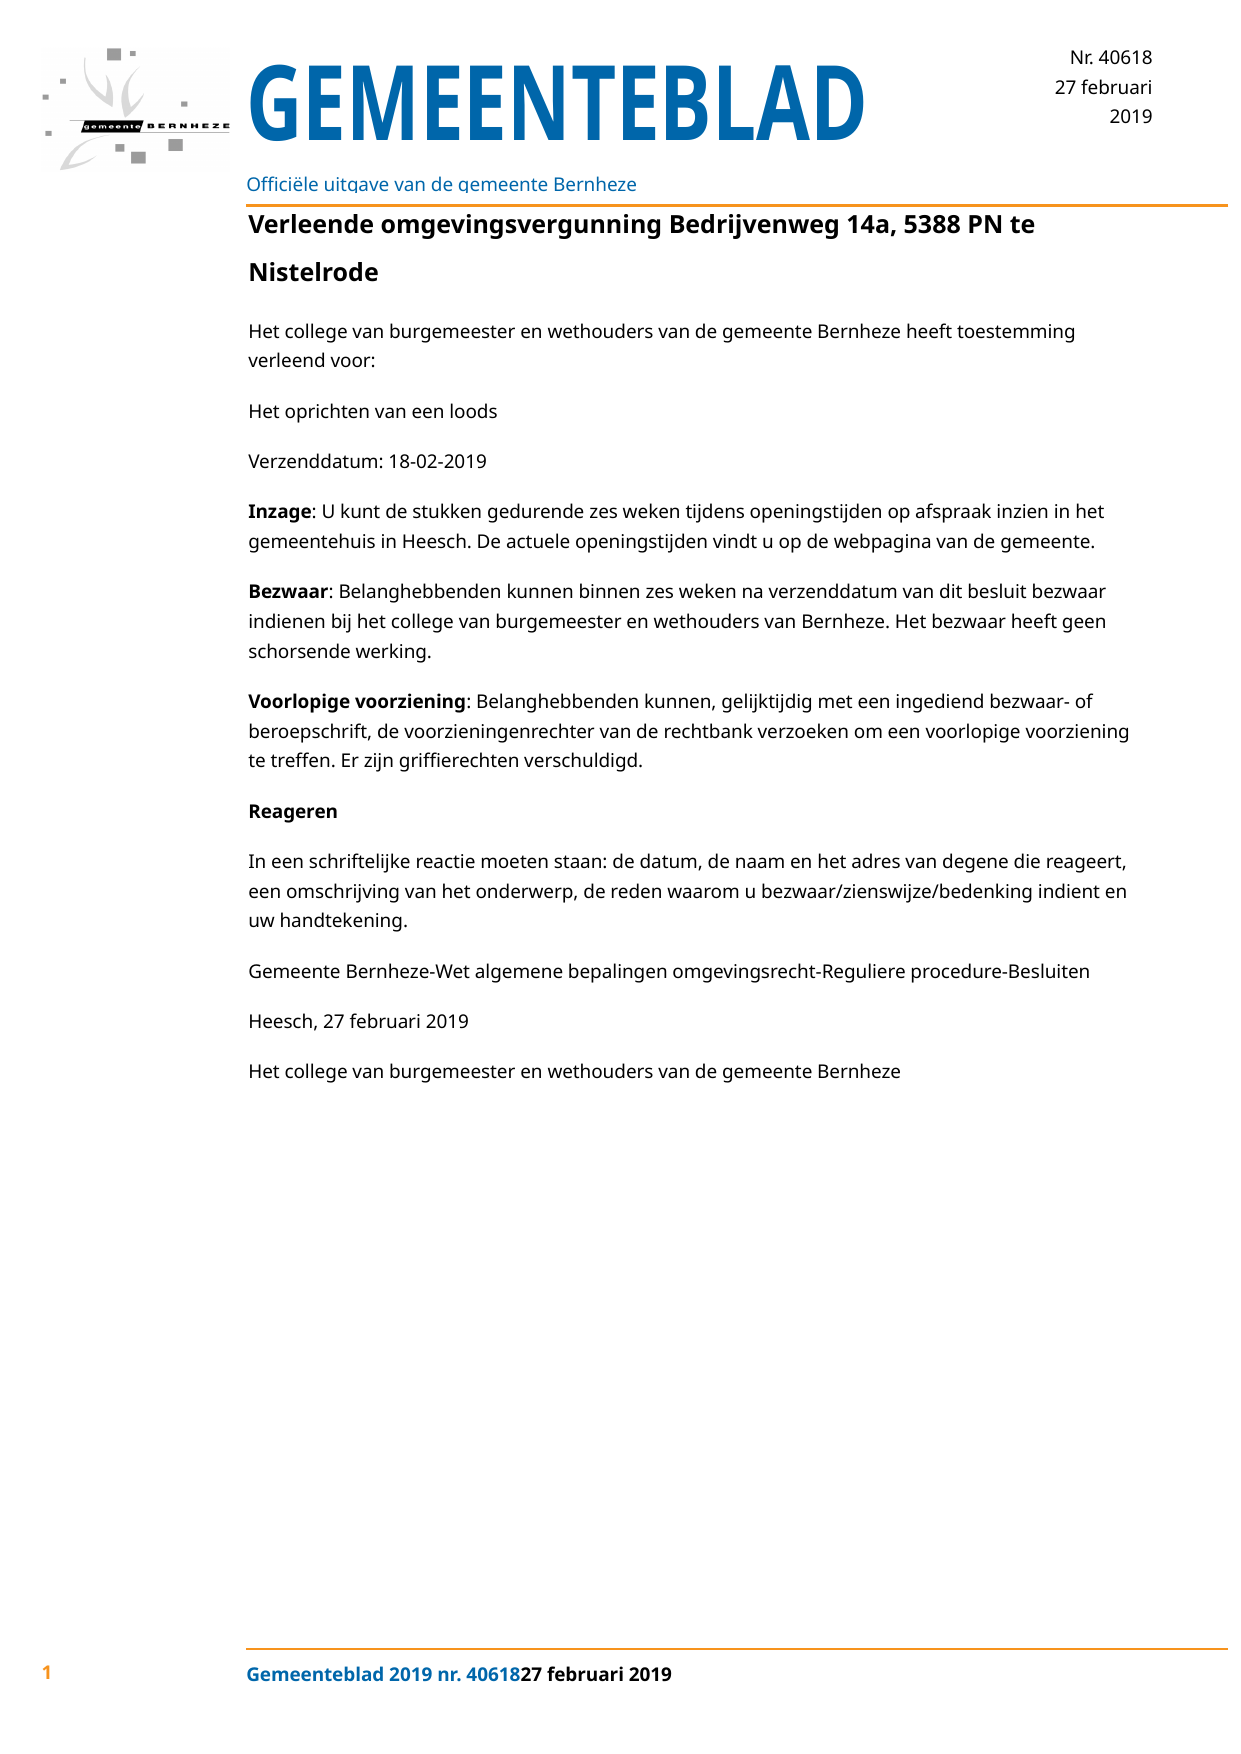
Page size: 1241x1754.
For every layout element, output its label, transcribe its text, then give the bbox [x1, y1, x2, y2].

text Het college van burgemeester en wethouders van de gemeente Bernheze [248, 1059, 1152, 1084]
text Inzage: U kunt de stukken gedurende zes weken tijdens openingstijden op afspraak inzien in het gemeentehuis in Heesch. De actuele openingstijden vindt u op de webpagina van de gemeente. [248, 499, 1152, 554]
text Bezwaar: Belanghebbenden kunnen binnen zes weken na verzenddatum van dit besluit bezwaar indienen bij het college van burgemeester en wethouders van Bernheze. Het bezwaar heeft geen schorsende werking. [248, 579, 1152, 664]
text Reageren [248, 798, 1152, 824]
text Heesch, 27 februari 2019 [248, 1008, 1152, 1034]
picture [41, 47, 231, 172]
text Gemeente Bernheze-Wet algemene bepalingen omgevingsrecht-Reguliere procedure-Besluiten [248, 958, 1152, 984]
text Het oprichten van een loods [248, 398, 1152, 424]
text Verzenddatum: 18-02-2019 [248, 448, 1152, 474]
text Het college van burgemeester en wethouders van de gemeente Bernheze heeft toestemming verleend voor: [248, 318, 1152, 373]
text Voorlopige voorziening: Belanghebbenden kunnen, gelijktijdig met een ingediend bezwaar- of beroepschrift, de voorzieningenrechter van de rechtbank verzoeken om een voorlopige voorziening te treffen. Er zijn griffierechten verschuldigd. [248, 688, 1152, 773]
text Verleende omgevingsvergunning Bedrijvenweg 14a, 5388 PN te Nistelrode [248, 207, 1152, 288]
text In een schriftelijke reactie moeten staan: de datum, de naam en het adres van degene die reageert, een omschrijving van het onderwerp, de reden waarom u bezwaar/zienswijze/bedenking indient en uw handtekening. [248, 848, 1152, 933]
